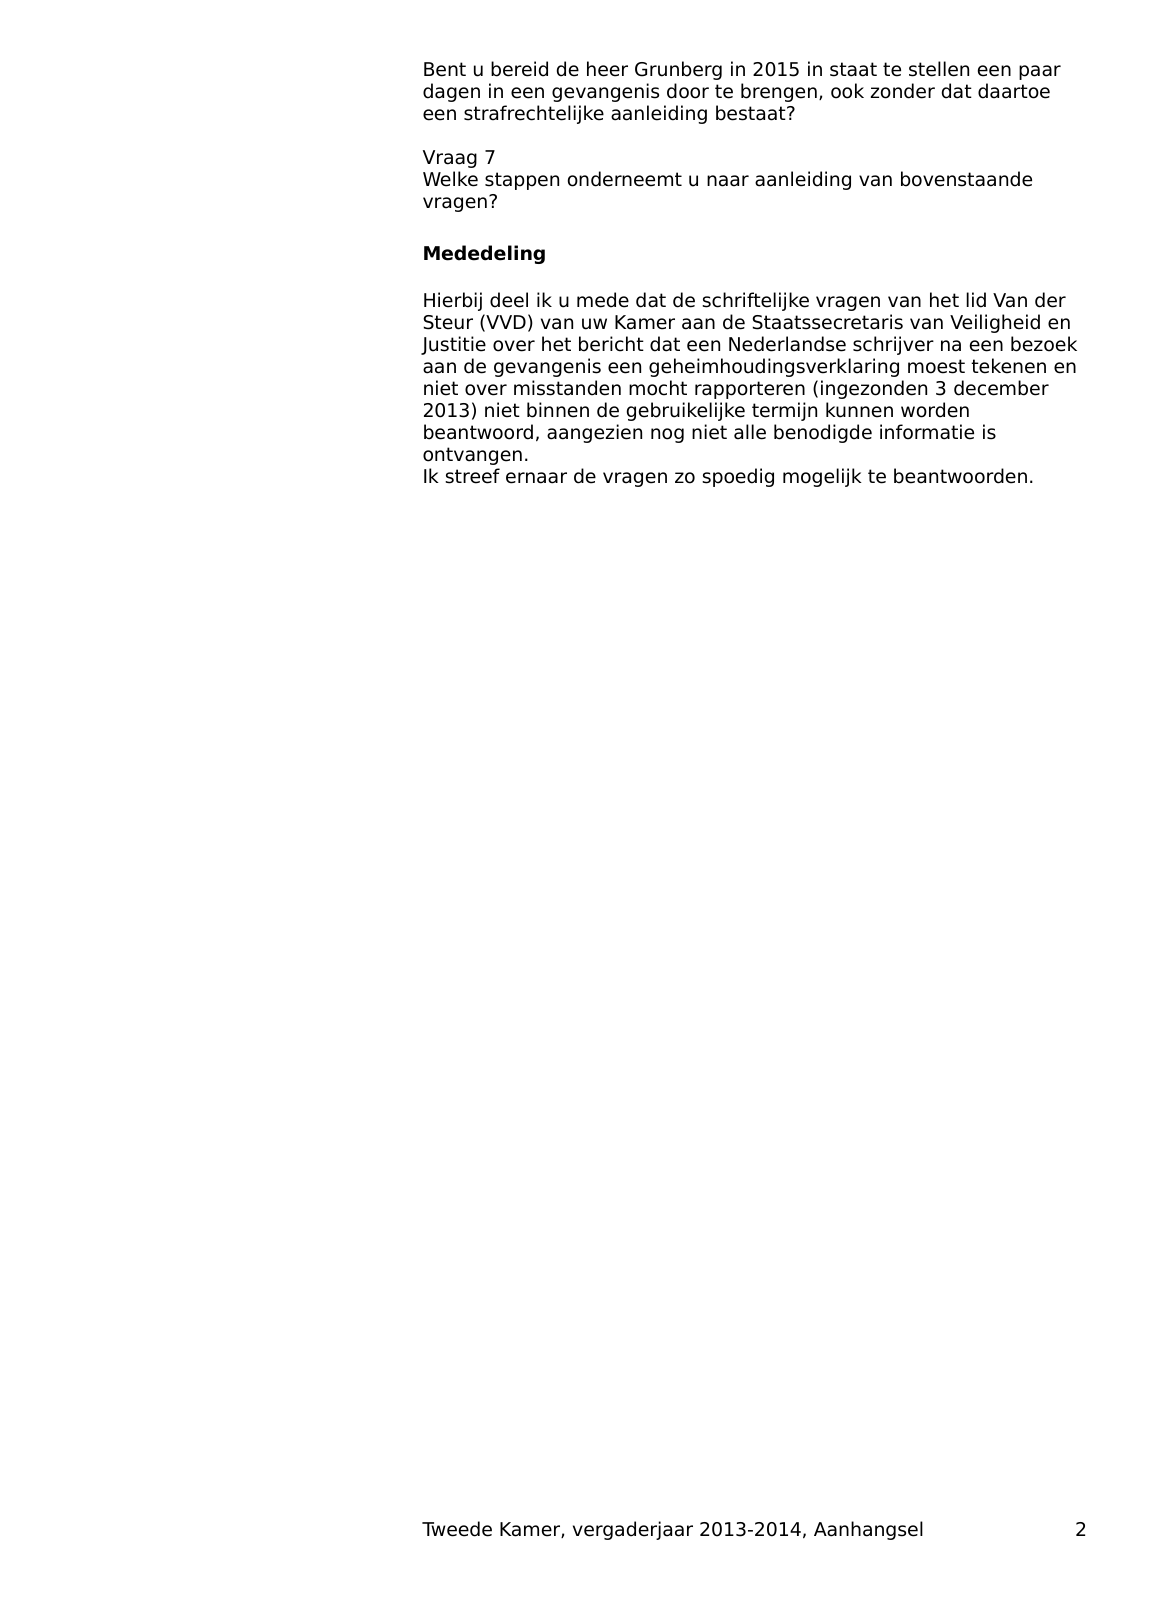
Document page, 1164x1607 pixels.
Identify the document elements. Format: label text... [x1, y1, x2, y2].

subtitle Mededeling [422, 243, 1087, 265]
text Hierbij deel ik u mede dat de schriftelijke vragen van het lid Van der Steur (VVD) van uw Kamer aan de Staatssecretaris van Veiligheid en Justitie over het bericht dat een Nederlandse schrijver na een bezoek aan de gevangenis een geheimhoudingsverklaring moest tekenen en niet over misstanden mocht rapporteren (ingezonden 3 december 2013) niet binnen de gebruikelijke termijn kunnen worden beantwoord, aangezien nog niet alle benodigde informatie is ontvangen. [422, 290, 1087, 466]
text Bent u bereid de heer Grunberg in 2015 in staat te stellen een paar dagen in een gevangenis door te brengen, ook zonder dat daartoe een strafrechtelijke aanleiding bestaat? [422, 59, 1087, 125]
text Welke stappen onderneemt u naar aanleiding van bovenstaande vragen? [422, 169, 1087, 213]
text Vraag 7 [422, 147, 1087, 169]
text Ik streef ernaar de vragen zo spoedig mogelijk te beantwoorden. [422, 466, 1087, 488]
